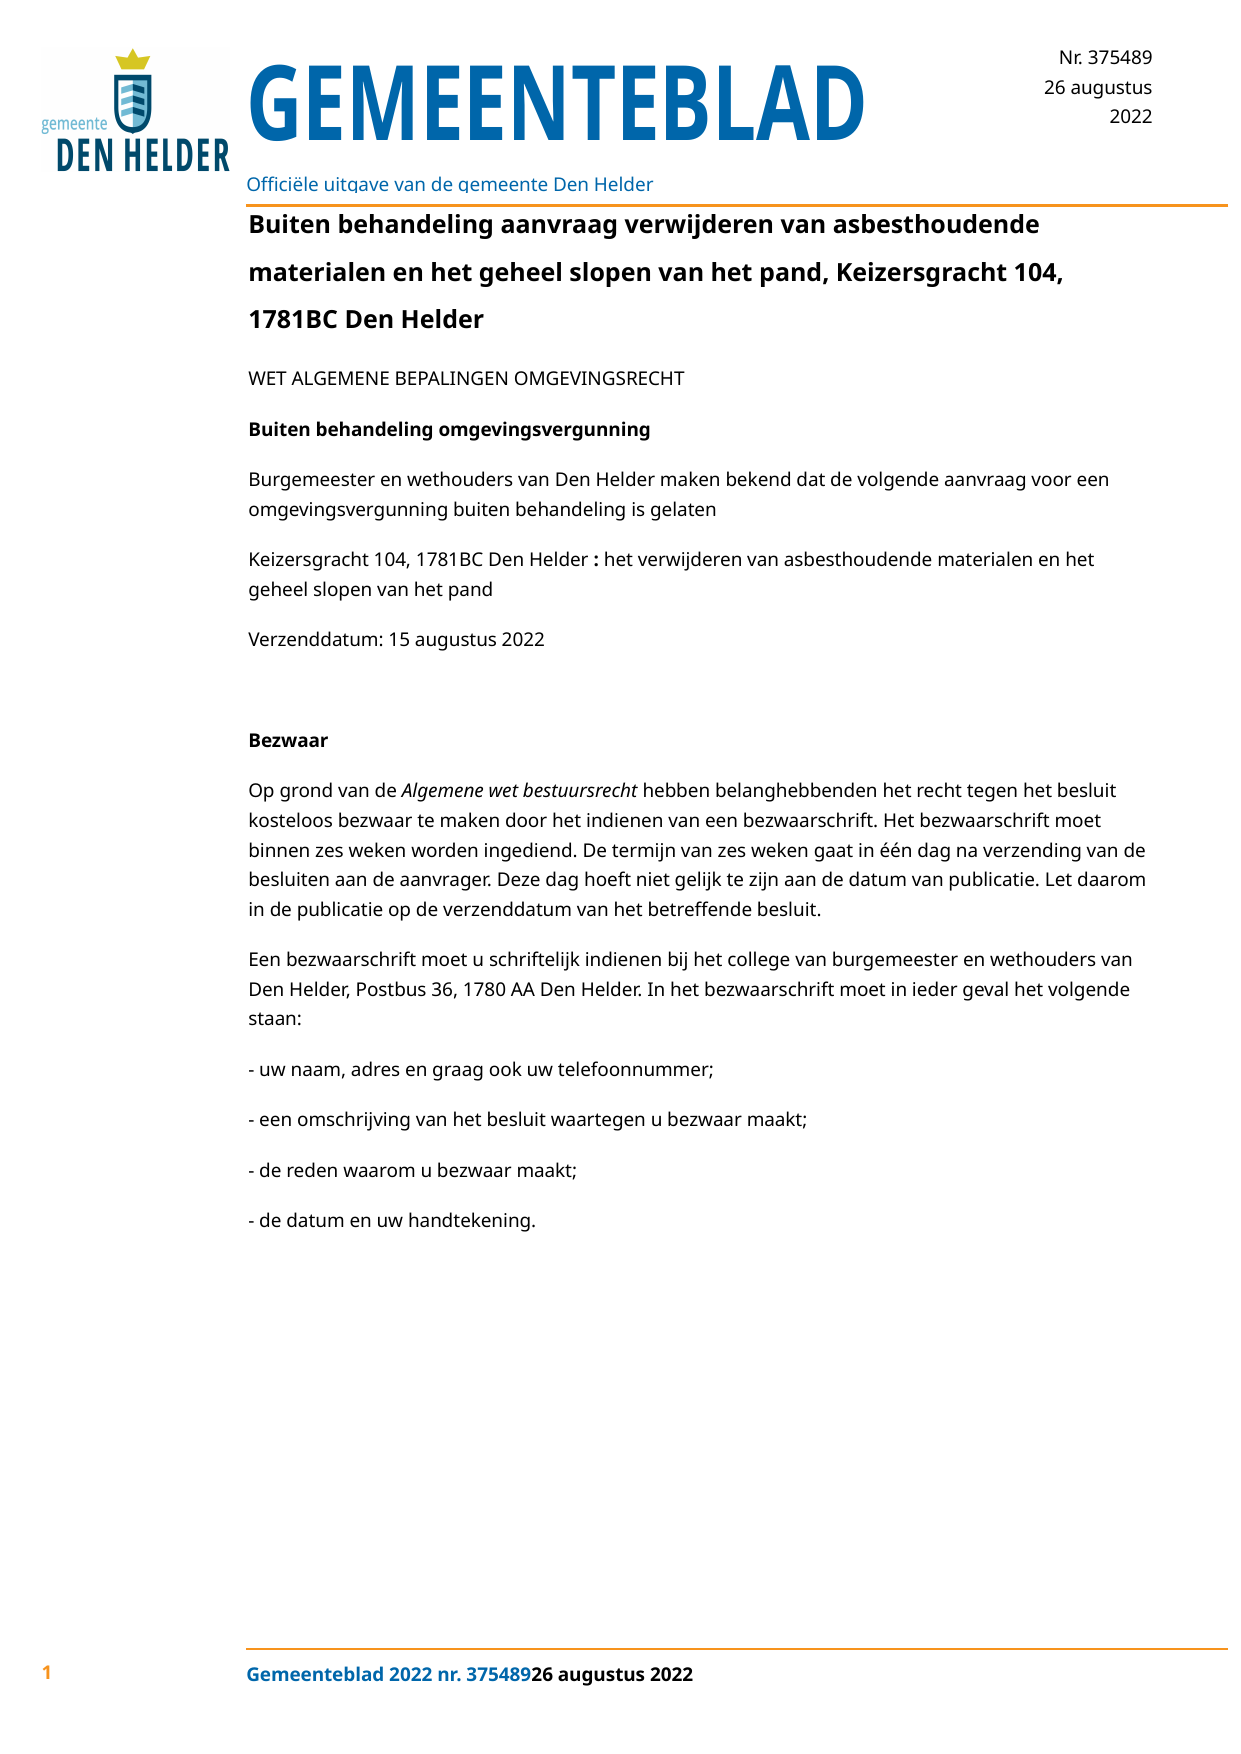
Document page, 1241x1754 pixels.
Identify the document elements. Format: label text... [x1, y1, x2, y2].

text WET ALGEMENE BEPALINGEN OMGEVINGSRECHT [248, 366, 1152, 391]
text Verzenddatum: 15 augustus 2022 [248, 626, 1152, 652]
text - de datum en uw handtekening. [248, 1207, 1152, 1233]
text Buiten behandeling aanvraag verwijderen van asbesthoudende materialen en het geheel slopen van het pand, Keizersgracht 104, 1781BC Den Helder [248, 207, 1152, 336]
picture [63, 144, 68, 165]
picture [182, 144, 187, 165]
text Keizersgracht 104, 1781BC Den Helder : het verwijderen van asbesthoudende materialen en het geheel slopen van het pand [248, 546, 1152, 602]
text Burgemeester en wethouders van Den Helder maken bekend dat de volgende aanvraag voor een omgevingsvergunning buiten behandeling is gelaten [248, 466, 1152, 522]
text Op grond van de Algemene wet bestuursrecht hebben belanghebbenden het recht tegen het besluit kosteloos bezwaar te maken door het indienen van een bezwaarschrift. Het bezwaarschrift moet binnen zes weken worden ingediend. De termijn van zes weken gaat in één dag na verzending van de besluiten aan de aanvrager. Deze dag hoeft niet gelijk te zijn aan de datum van publicatie. Let daarom in de publicatie op de verzenddatum van het betreffende besluit. [248, 778, 1152, 922]
picture [100, 154, 106, 172]
text Buiten behandeling omgevingsvergunning [248, 416, 1152, 442]
picture [41, 47, 231, 172]
text - een omschrijving van het besluit waartegen u bezwaar maakt; [248, 1106, 1152, 1132]
picture [130, 157, 135, 172]
text Bezwaar [248, 727, 1152, 753]
text - de reden waarom u bezwaar maakt; [248, 1157, 1152, 1182]
picture [220, 160, 224, 172]
text Een bezwaarschrift moet u schriftelijk indienen bij het college van burgemeester en wethouders van Den Helder, Postbus 36, 1780 AA Den Helder. In het bezwaarschrift moet in ieder geval het volgende staan: [248, 946, 1152, 1031]
text - uw naam, adres en graag ook uw telefoonnummer; [248, 1056, 1152, 1082]
